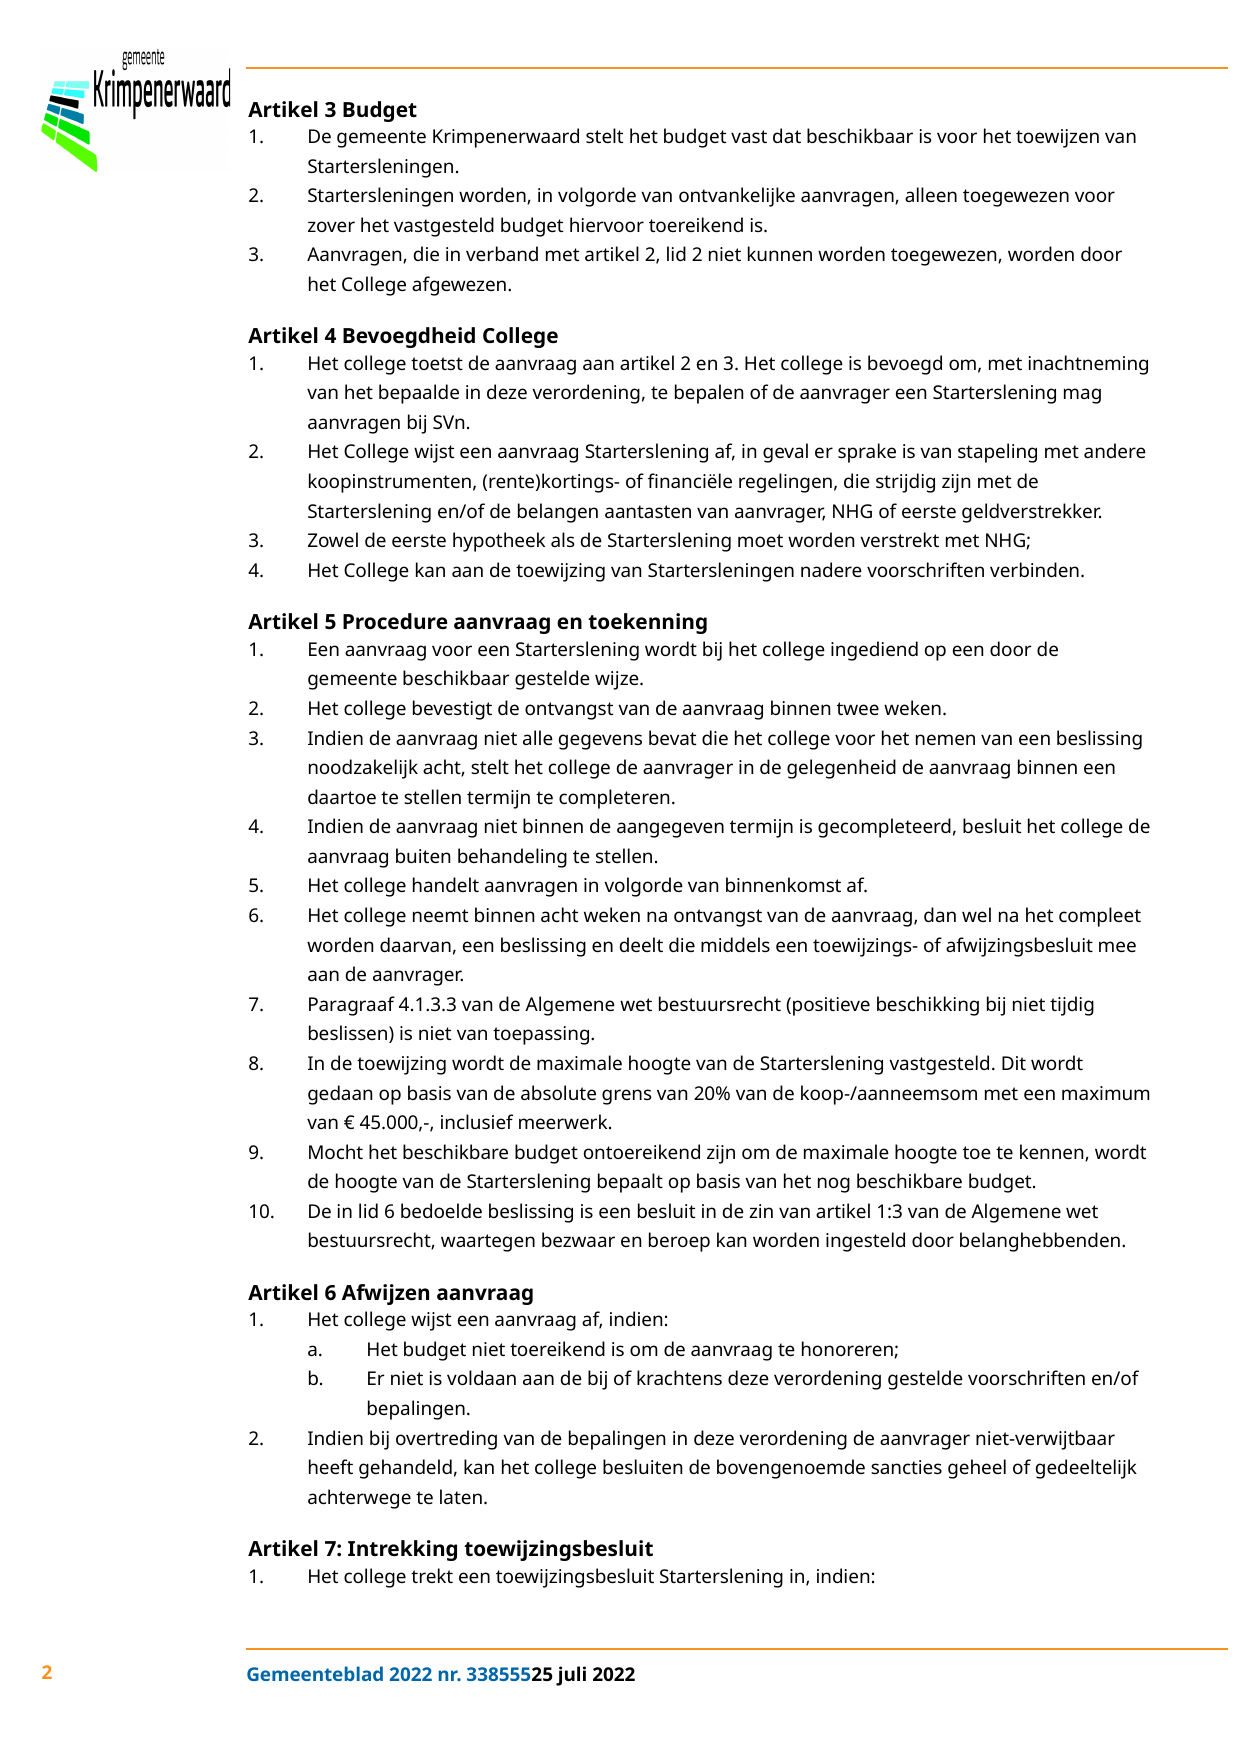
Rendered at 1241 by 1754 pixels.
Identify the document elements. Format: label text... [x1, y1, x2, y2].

list Zowel de eerste hypotheek als de Starterslening moet worden verstrekt met NHG; [248, 527, 1152, 553]
text Artikel 4 Bevoegdheid College [248, 322, 1152, 350]
list Het College wijst een aanvraag Starterslening af, in geval er sprake is van stapeling met andere koopinstrumenten, (rente)kortings- of financiële regelingen, die strijdig zijn met de Starterslening en/of de belangen aantasten van aanvrager, NHG of eerste geldverstrekker. [248, 439, 1152, 524]
list Het college trekt een toewijzingsbesluit Starterslening in, indien: [248, 1563, 1152, 1588]
list De in lid 6 bedoelde beslissing is een besluit in de zin van artikel 1:3 van de Algemene wet bestuursrecht, waartegen bezwaar en beroep kan worden ingesteld door belanghebbenden. [248, 1198, 1152, 1253]
list Het college neemt binnen acht weken na ontvangst van de aanvraag, dan wel na het compleet worden daarvan, een beslissing en deelt die middels een toewijzings- of afwijzingsbesluit mee aan de aanvrager. [248, 902, 1152, 987]
list Het college bevestigt de ontvangst van de aanvraag binnen twee weken. [248, 695, 1152, 721]
list Een aanvraag voor een Starterslening wordt bij het college ingediend op een door de gemeente beschikbaar gestelde wijze. [248, 636, 1152, 691]
list Startersleningen worden, in volgorde van ontvankelijke aanvragen, alleen toegewezen voor zover het vastgesteld budget hiervoor toereikend is. [248, 182, 1152, 238]
list Mocht het beschikbare budget ontoereikend zijn om de maximale hoogte toe te kennen, wordt de hoogte van de Starterslening bepaalt op basis van het nog beschikbare budget. [248, 1139, 1152, 1194]
list De gemeente Krimpenerwaard stelt het budget vast dat beschikbaar is voor het toewijzen van Startersleningen. [248, 123, 1152, 178]
list Het College kan aan de toewijzing van Startersleningen nadere voorschriften verbinden. [248, 557, 1152, 583]
list Het budget niet toereikend is om de aanvraag te honoreren; [307, 1336, 1152, 1362]
list Indien de aanvraag niet alle gegevens bevat die het college voor het nemen van een beslissing noodzakelijk acht, stelt het college de aanvrager in de gelegenheid de aanvraag binnen een daartoe te stellen termijn te completeren. [248, 725, 1152, 809]
text Artikel 3 Budget [248, 95, 1152, 123]
list In de toewijzing wordt de maximale hoogte van de Starterslening vastgesteld. Dit wordt gedaan op basis van de absolute grens van 20% van de koop-/aanneemsom met een maximum van € 45.000,-, inclusief meerwerk. [248, 1050, 1152, 1135]
list Aanvragen, die in verband met artikel 2, lid 2 niet kunnen worden toegewezen, worden door het College afgewezen. [248, 242, 1152, 297]
list Indien bij overtreding van de bepalingen in deze verordening de aanvrager niet-verwijtbaar heeft gehandeld, kan het college besluiten de bovengenoemde sancties geheel of gedeeltelijk achterwege te laten. [248, 1425, 1152, 1510]
list Het college handelt aanvragen in volgorde van binnenkomst af. [248, 873, 1152, 898]
list Het college toetst de aanvraag aan artikel 2 en 3. Het college is bevoegd om, met inachtneming van het bepaalde in deze verordening, te bepalen of de aanvrager een Starterslening mag aanvragen bij SVn. [248, 350, 1152, 435]
list Het college wijst een aanvraag af, indien: [248, 1306, 1152, 1332]
picture [41, 47, 231, 172]
text Artikel 6 Afwijzen aanvraag [248, 1278, 1152, 1306]
list Er niet is voldaan aan de bij of krachtens deze verordening gestelde voorschriften en/of bepalingen. [307, 1366, 1152, 1421]
text Artikel 5 Procedure aanvraag en toekenning [248, 607, 1152, 636]
text Artikel 7: Intrekking toewijzingsbesluit [248, 1534, 1152, 1563]
list Indien de aanvraag niet binnen de aangegeven termijn is gecompleteerd, besluit het college de aanvraag buiten behandeling te stellen. [248, 813, 1152, 869]
list Paragraaf 4.1.3.3 van de Algemene wet bestuursrecht (positieve beschikking bij niet tijdig beslissen) is niet van toepassing. [248, 991, 1152, 1046]
